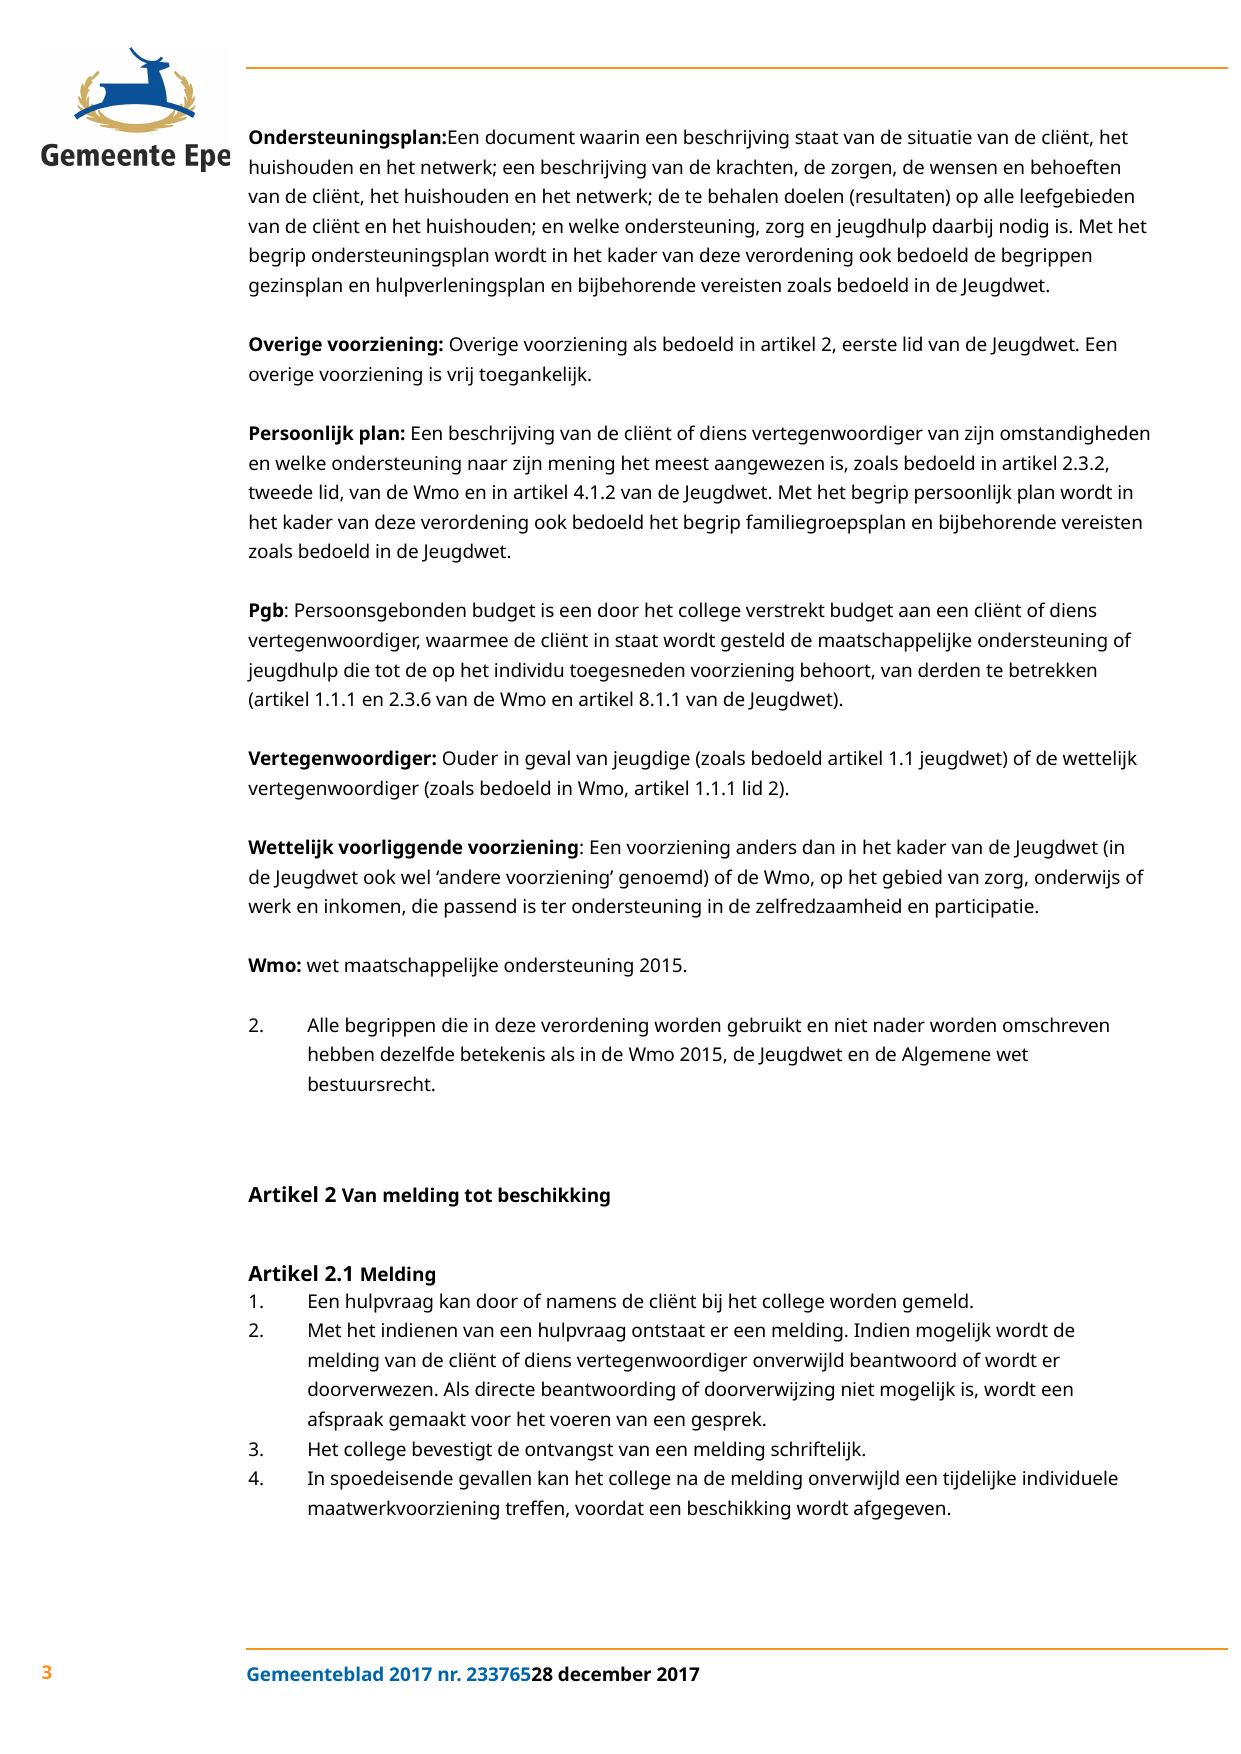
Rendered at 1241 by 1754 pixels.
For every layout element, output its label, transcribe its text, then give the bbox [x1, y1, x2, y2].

text Artikel 2 Van melding tot beschikking [248, 1181, 1152, 1209]
text Wettelijk voorliggende voorziening: Een voorziening anders dan in het kader van de Jeugdwet (in de Jeugdwet ook wel ‘andere voorziening’ genoemd) of de Wmo, op het gebied van zorg, onderwijs of werk en inkomen, die passend is ter ondersteuning in de zelfredzaamheid en participatie. [248, 834, 1152, 919]
text Persoonlijk plan: Een beschrijving van de cliënt of diens vertegenwoordiger van zijn omstandigheden en welke ondersteuning naar zijn mening het meest aangewezen is, zoals bedoeld in artikel 2.3.2, tweede lid, van de Wmo en in artikel 4.1.2 van de Jeugdwet. Met het begrip persoonlijk plan wordt in het kader van deze verordening ook bedoeld het begrip familiegroepsplan en bijbehorende vereisten zoals bedoeld in de Jeugdwet. [248, 420, 1152, 564]
text Pgb: Persoonsgebonden budget is een door het college verstrekt budget aan een cliënt of diens vertegenwoordiger, waarmee de cliënt in staat wordt gesteld de maatschappelijke ondersteuning of jeugdhulp die tot de op het individu toegesneden voorziening behoort, van derden te betrekken (artikel 1.1.1 en 2.3.6 van de Wmo en artikel 8.1.1 van de Jeugdwet). [248, 598, 1152, 712]
list Alle begrippen die in deze verordening worden gebruikt en niet nader worden omschreven hebben dezelfde betekenis als in de Wmo 2015, de Jeugdwet en de Algemene wet bestuursrecht. [248, 1012, 1152, 1097]
list Een hulpvraag kan door of namens de cliënt bij het college worden gemeld. [248, 1288, 1152, 1314]
list Het college bevestigt de ontvangst van een melding schriftelijk. [248, 1436, 1152, 1462]
list Met het indienen van een hulpvraag ontstaat er een melding. Indien mogelijk wordt de melding van de cliënt of diens vertegenwoordiger onverwijld beantwoord of wordt er doorverwezen. Als directe beantwoording of doorverwijzing niet mogelijk is, wordt een afspraak gemaakt voor het voeren van een gesprek. [248, 1317, 1152, 1432]
text Ondersteuningsplan:Een document waarin een beschrijving staat van de situatie van de cliënt, het huishouden en het netwerk; een beschrijving van de krachten, de zorgen, de wensen en behoeften van de cliënt, het huishouden en het netwerk; de te behalen doelen (resultaten) op alle leefgebieden van de cliënt en het huishouden; en welke ondersteuning, zorg en jeugdhulp daarbij nodig is. Met het begrip ondersteuningsplan wordt in het kader van deze verordening ook bedoeld de begrippen gezinsplan en hulpverleningsplan en bijbehorende vereisten zoals bedoeld in de Jeugdwet. [248, 124, 1152, 298]
text Artikel 2.1 Melding [248, 1259, 1152, 1288]
text Vertegenwoordiger: Ouder in geval van jeugdige (zoals bedoeld artikel 1.1 jeugdwet) of de wettelijk vertegenwoordiger (zoals bedoeld in Wmo, artikel 1.1.1 lid 2). [248, 746, 1152, 801]
picture [41, 47, 231, 172]
text Wmo: wet maatschappelijke ondersteuning 2015. [248, 953, 1152, 978]
list In spoedeisende gevallen kan het college na de melding onverwijld een tijdelijke individuele maatwerkvoorziening treffen, voordat een beschikking wordt afgegeven. [248, 1465, 1152, 1521]
text Overige voorziening: Overige voorziening als bedoeld in artikel 2, eerste lid van de Jeugdwet. Een overige voorziening is vrij toegankelijk. [248, 331, 1152, 387]
